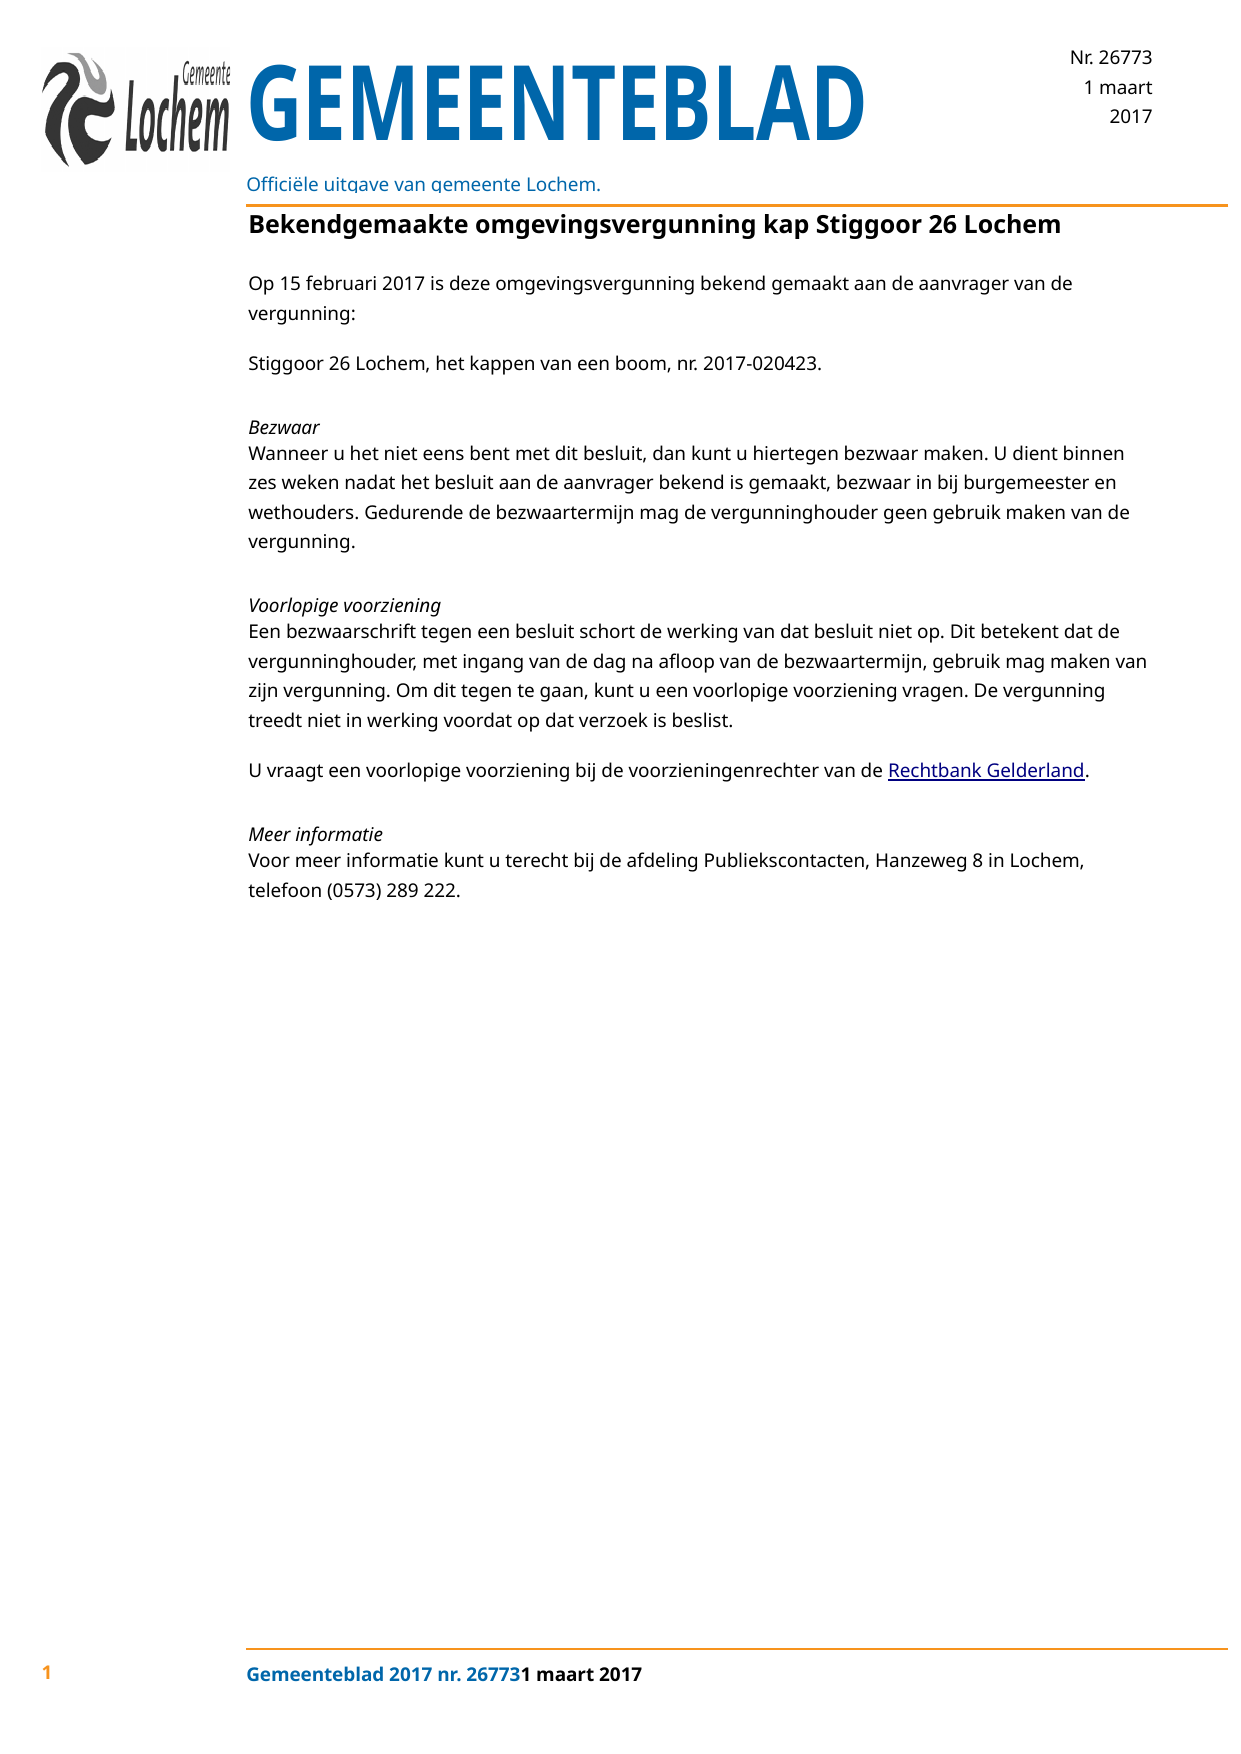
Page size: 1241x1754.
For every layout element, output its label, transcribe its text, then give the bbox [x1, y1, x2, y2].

text Stiggoor 26 Lochem, het kappen van een boom, nr. 2017-020423. [248, 350, 1152, 376]
text Op 15 februari 2017 is deze omgevingsvergunning bekend gemaakt aan de aanvrager van de vergunning: [248, 270, 1152, 326]
text Meer informatie [248, 822, 1152, 847]
text Bekendgemaakte omgevingsvergunning kap Stiggoor 26 Lochem [248, 207, 1152, 241]
text Bezwaar [248, 414, 1152, 440]
text Een bezwaarschrift tegen een besluit schort de werking van dat besluit niet op. Dit betekent dat de vergunninghouder, met ingang van de dag na afloop van de bezwaartermijn, gebruik mag maken van zijn vergunning. Om dit tegen te gaan, kunt u een voorlopige voorziening vragen. De vergunning treedt niet in werking voordat op dat verzoek is beslist. [248, 618, 1152, 733]
text Wanneer u het niet eens bent met dit besluit, dan kunt u hiertegen bezwaar maken. U dient binnen zes weken nadat het besluit aan de aanvrager bekend is gemaakt, bezwaar in bij burgemeester en wethouders. Gedurende de bezwaartermijn mag de vergunninghouder geen gebruik maken van de vergunning. [248, 440, 1152, 554]
text U vraagt een voorlopige voorziening bij de voorzieningenrechter van de Rechtbank Gelderland. [248, 758, 1152, 783]
text Voor meer informatie kunt u terecht bij de afdeling Publiekscontacten, Hanzeweg 8 in Lochem, telefoon (0573) 289 222. [248, 847, 1152, 903]
picture [41, 47, 231, 172]
text Voorlopige voorziening [248, 593, 1152, 618]
